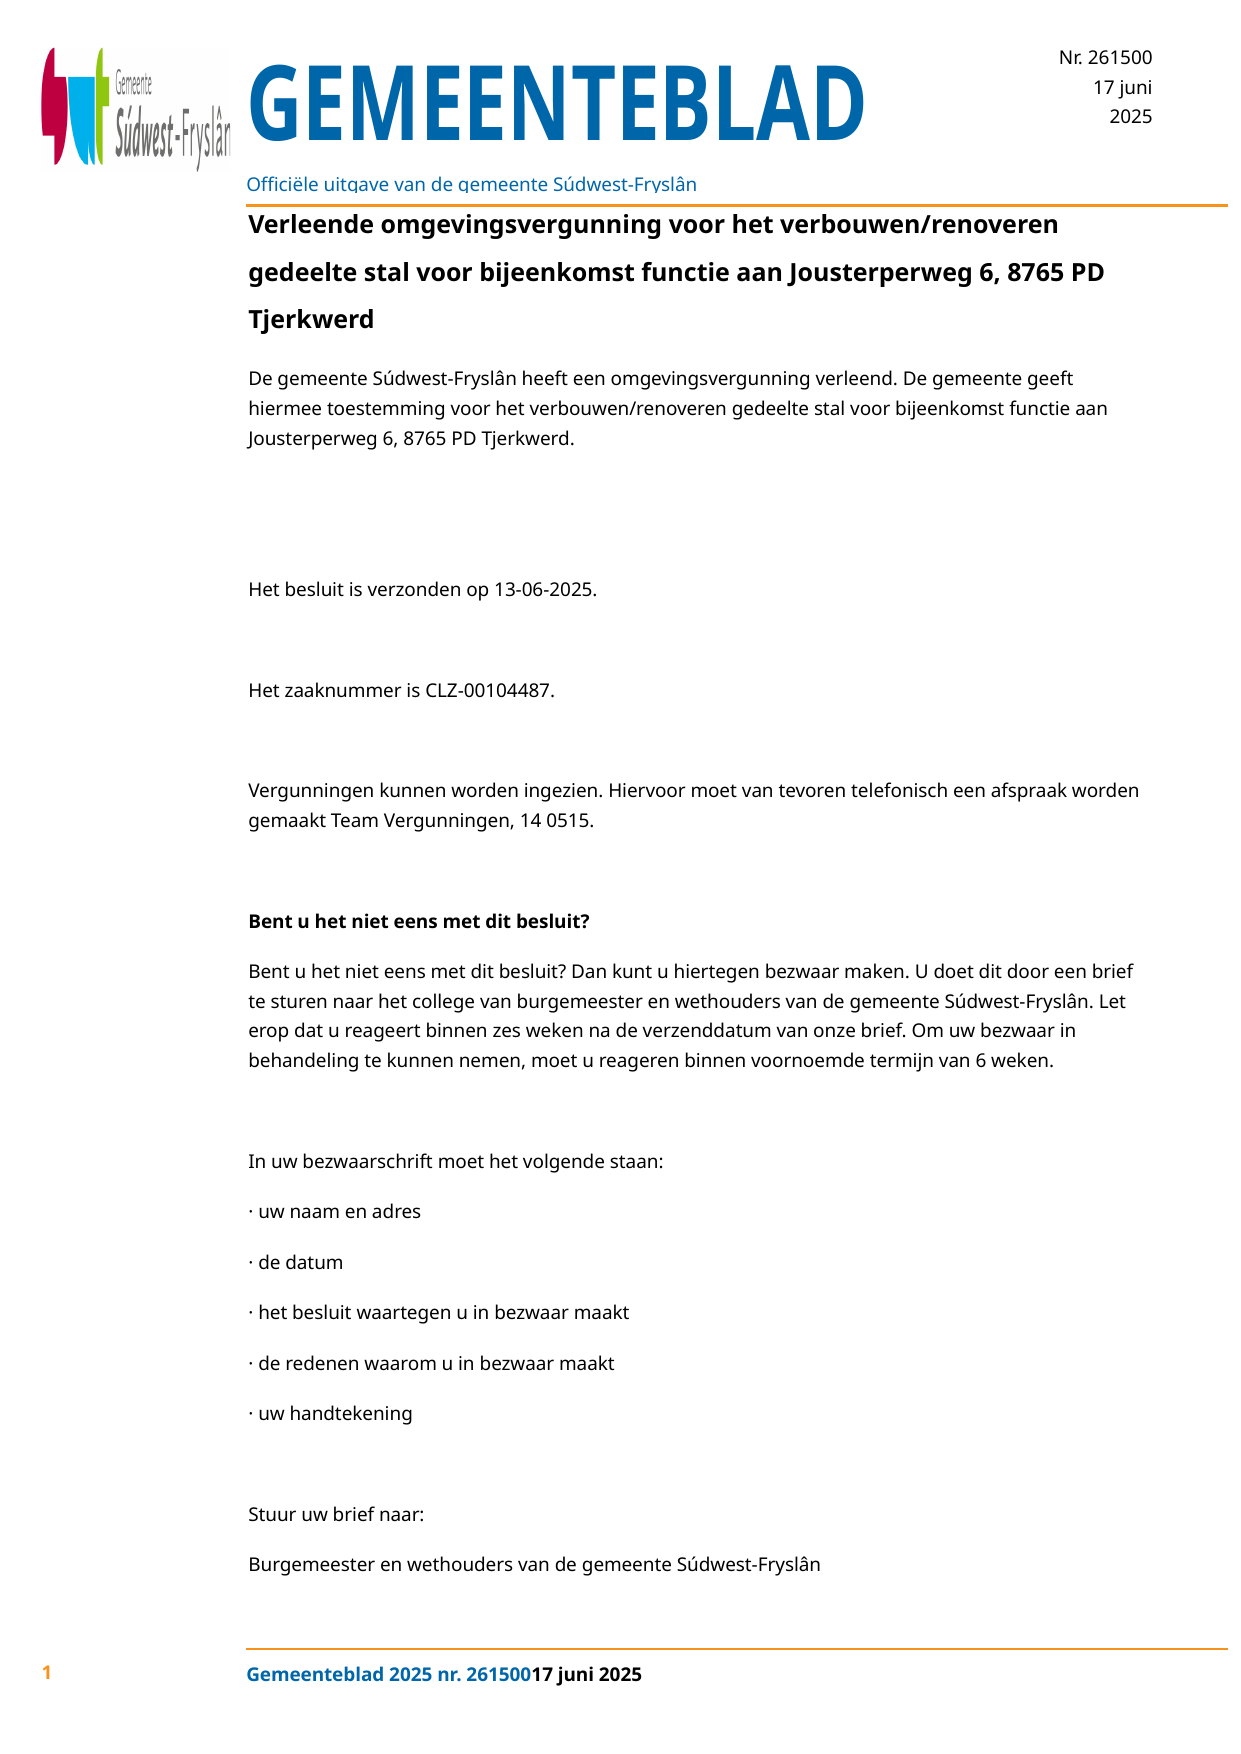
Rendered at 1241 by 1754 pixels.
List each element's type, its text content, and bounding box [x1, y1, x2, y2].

text Vergunningen kunnen worden ingezien. Hiervoor moet van tevoren telefonisch een afspraak worden gemaakt Team Vergunningen, 14 0515. [248, 778, 1152, 833]
text Verleende omgevingsvergunning voor het verbouwen/renoveren gedeelte stal voor bijeenkomst functie aan Jousterperweg 6, 8765 PD Tjerkwerd [248, 207, 1152, 336]
text · het besluit waartegen u in bezwaar maakt [248, 1299, 1152, 1325]
text Het zaaknummer is CLZ-00104487. [248, 677, 1152, 702]
text Burgemeester en wethouders van de gemeente Súdwest-Fryslân [248, 1551, 1152, 1577]
text · de datum [248, 1249, 1152, 1274]
text Stuur uw brief naar: [248, 1501, 1152, 1527]
text · de redenen waarom u in bezwaar maakt [248, 1350, 1152, 1375]
text De gemeente Súdwest-Fryslân heeft een omgevingsvergunning verleend. De gemeente geeft hiermee toestemming voor het verbouwen/renoveren gedeelte stal voor bijeenkomst functie aan Jousterperweg 6, 8765 PD Tjerkwerd. [248, 366, 1152, 450]
text · uw naam en adres [248, 1198, 1152, 1224]
text Bent u het niet eens met dit besluit? Dan kunt u hiertegen bezwaar maken. U doet dit door een brief te sturen naar het college van burgemeester en wethouders van de gemeente Súdwest-Fryslân. Let erop dat u reageert binnen zes weken na de verzenddatum van onze brief. Om uw bezwaar in behandeling te kunnen nemen, moet u reageren binnen voornoemde termijn van 6 weken. [248, 958, 1152, 1073]
picture [41, 47, 231, 172]
text Bent u het niet eens met dit besluit? [248, 908, 1152, 934]
text In uw bezwaarschrift moet het volgende staan: [248, 1148, 1152, 1174]
text · uw handtekening [248, 1400, 1152, 1426]
text Het besluit is verzonden op 13-06-2025. [248, 576, 1152, 602]
